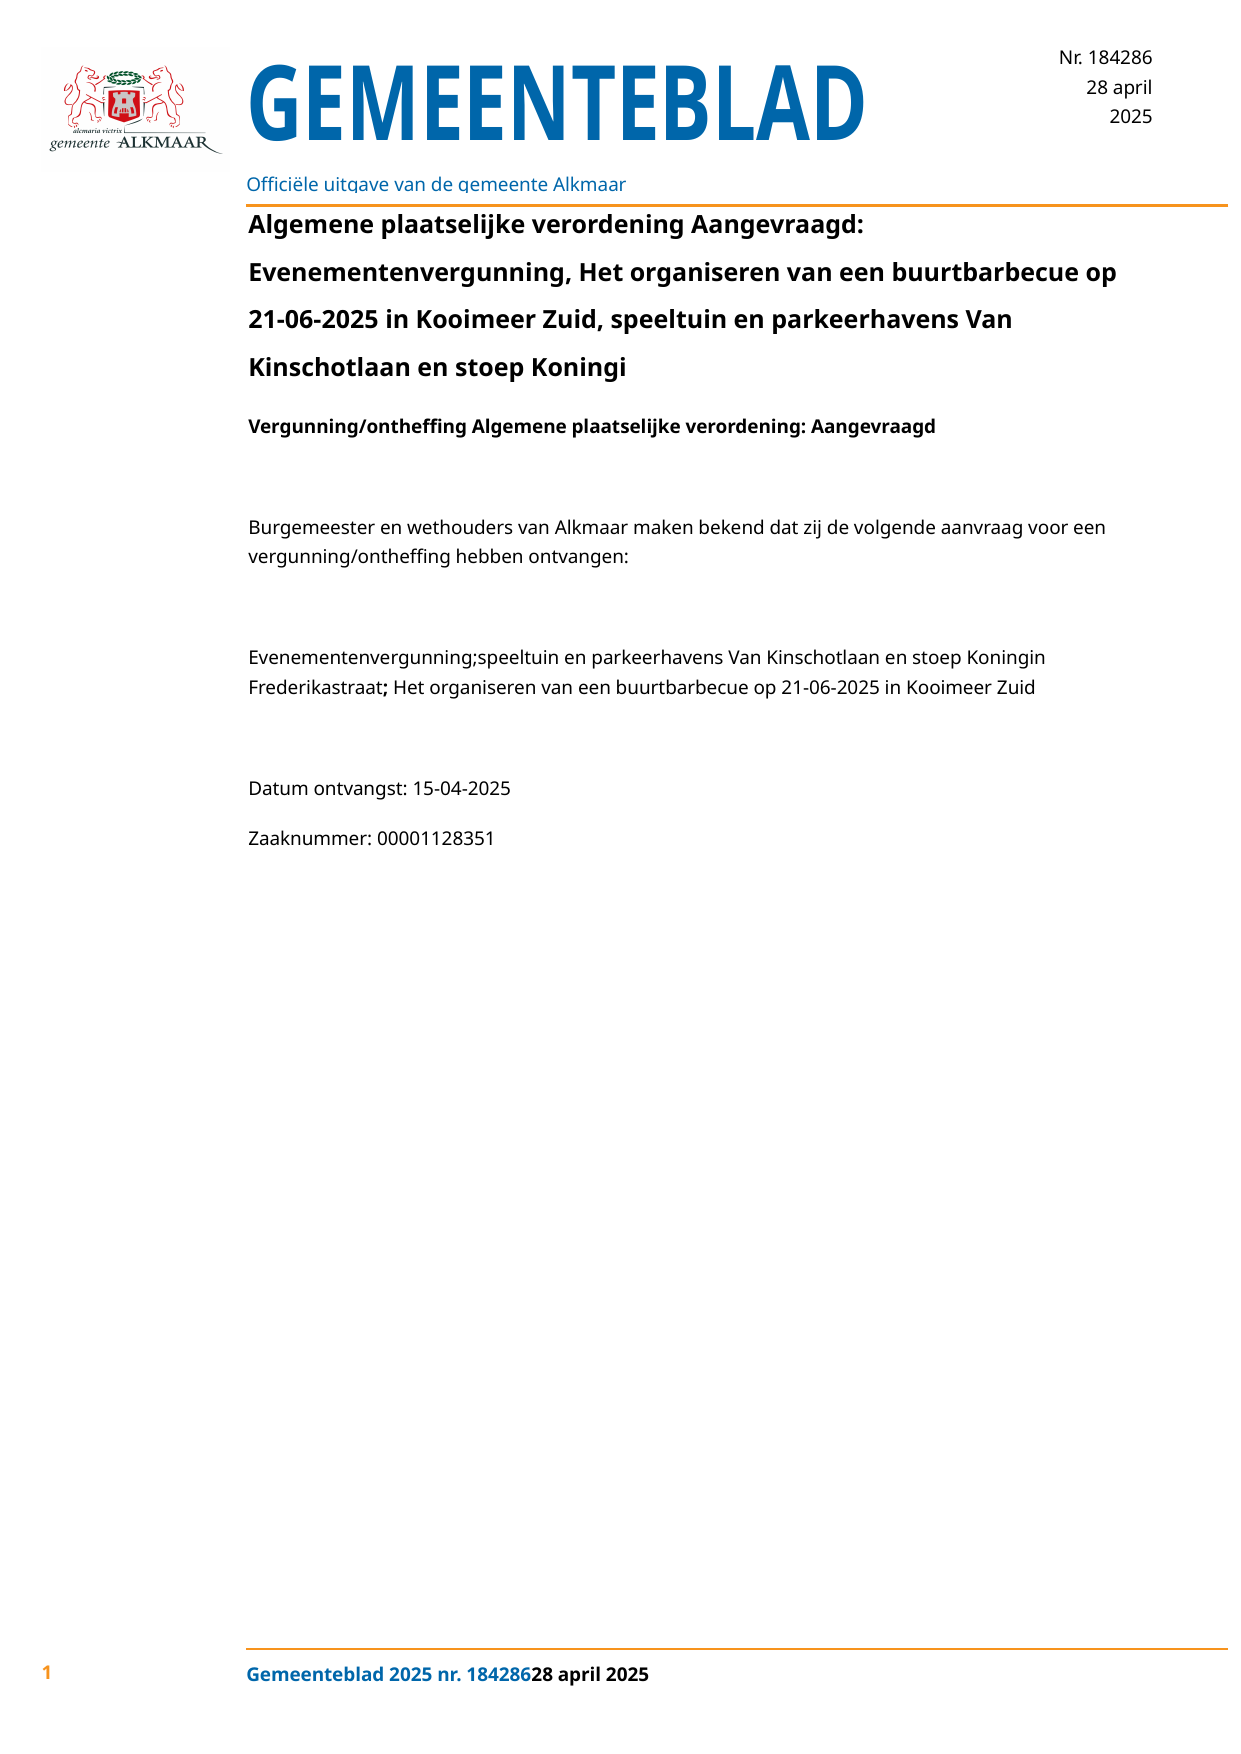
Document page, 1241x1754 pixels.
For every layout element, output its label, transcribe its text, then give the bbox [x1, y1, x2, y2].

text Datum ontvangst: 15-04-2025 [248, 775, 1152, 801]
text Vergunning/ontheffing Algemene plaatselijke verordening: Aangevraagd [248, 413, 1152, 439]
text Evenementenvergunning;speeltuin en parkeerhavens Van Kinschotlaan en stoep Koningin Frederikastraat; Het organiseren van een buurtbarbecue op 21-06-2025 in Kooimeer Zuid [248, 644, 1152, 700]
text Burgemeester en wethouders van Alkmaar maken bekend dat zij de volgende aanvraag voor een vergunning/ontheffing hebben ontvangen: [248, 514, 1152, 569]
text Zaaknummer: 00001128351 [248, 825, 1152, 851]
text Algemene plaatselijke verordening Aangevraagd: Evenementenvergunning, Het organiseren van een buurtbarbecue op 21-06-2025 in Kooimeer Zuid, speeltuin en parkeerhavens Van Kinschotlaan en stoep Koningi [248, 207, 1152, 384]
picture [41, 47, 231, 172]
